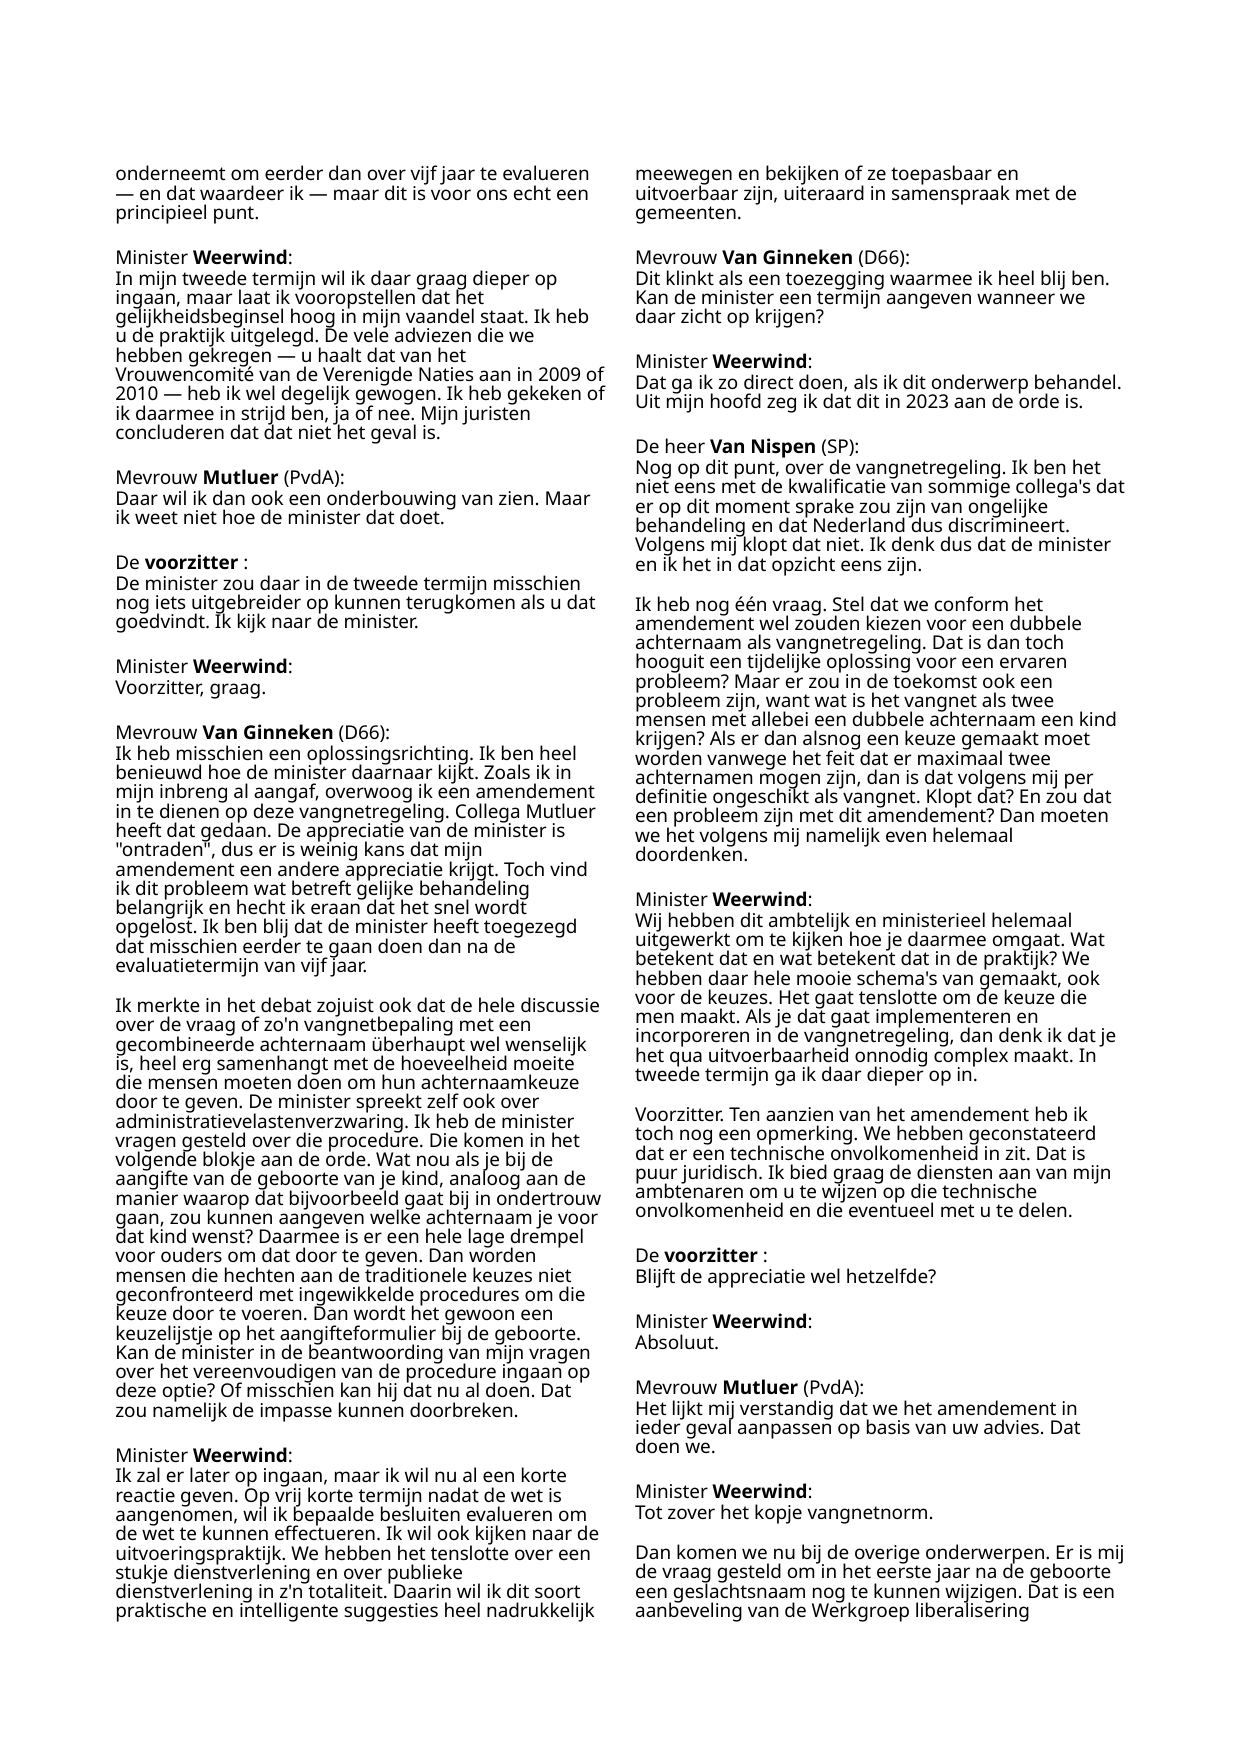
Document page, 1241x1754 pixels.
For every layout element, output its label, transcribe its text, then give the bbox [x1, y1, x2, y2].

text Mevrouw Mutluer (PvdA): [635, 1374, 1125, 1400]
text Absoluut. [635, 1334, 1125, 1353]
text Ik merkte in het debat zojuist ook dat de hele discussie over de vraag of zo'n vangnetbepaling met een gecombineerde achternaam überhaupt wel wenselijk is, heel erg samenhangt met de hoeveelheid moeite die mensen moeten doen om hun achternaamkeuze door te geven. De minister spreekt zelf ook over administratievelastenverzwaring. Ik heb de minister vragen gesteld over die procedure. Die komen in het volgende blokje aan de orde. Wat nou als je bij de aangifte van de geboorte van je kind, analoog aan de manier waarop dat bijvoorbeeld gaat bij in ondertrouw gaan, zou kunnen aangeven welke achternaam je voor dat kind wenst? Daarmee is er een hele lage drempel voor ouders om dat door te geven. Dan worden mensen die hechten aan de traditionele keuzes niet geconfronteerd met ingewikkelde procedures om die keuze door te voeren. Dan wordt het gewoon een keuzelijstje op het aangifteformulier bij de geboorte. Kan de minister in de beantwoording van mijn vragen over het vereenvoudigen van de procedure ingaan op deze optie? Of misschien kan hij dat nu al doen. Dat zou namelijk de impasse kunnen doorbreken. [115, 997, 605, 1421]
text Dat ga ik zo direct doen, als ik dit onderwerp behandel. Uit mijn hoofd zeg ik dat dit in 2023 aan de orde is. [635, 374, 1125, 413]
text Het lijkt mij verstandig dat we het amendement in ieder geval aanpassen op basis van uw advies. Dat doen we. [635, 1400, 1125, 1458]
text Nog op dit punt, over de vangnetregeling. Ik ben het niet eens met de kwalificatie van sommige collega's dat er op dit moment sprake zou zijn van ongelijke behandeling en dat Nederland dus discrimineert. Volgens mij klopt dat niet. Ik denk dus dat de minister en ik het in dat opzicht eens zijn. [635, 459, 1125, 575]
text Daar wil ik dan ook een onderbouwing van zien. Maar ik weet niet hoe de minister dat doet. [115, 490, 605, 528]
text Mevrouw Mutluer (PvdA): [115, 464, 605, 490]
text De voorzitter : [635, 1242, 1125, 1268]
text Ik heb nog één vraag. Stel dat we conform het amendement wel zouden kiezen voor een dubbele achternaam als vangnetregeling. Dat is dan toch hooguit een tijdelijke oplossing voor een ervaren probleem? Maar er zou in de toekomst ook een probleem zijn, want wat is het vangnet als twee mensen met allebei een dubbele achternaam een kind krijgen? Als er dan alsnog een keuze gemaakt moet worden vanwege het feit dat er maximaal twee achternamen mogen zijn, dan is dat volgens mij per definitie ongeschikt als vangnet. Klopt dat? En zou dat een probleem zijn met dit amendement? Dan moeten we het volgens mij namelijk even helemaal doordenken. [635, 596, 1125, 865]
text De minister zou daar in de tweede termijn misschien nog iets uitgebreider op kunnen terugkomen als u dat goedvindt. Ik kijk naar de minister. [115, 575, 605, 633]
text Minister Weerwind: [115, 653, 605, 679]
text Dan komen we nu bij de overige onderwerpen. Er is mij de vraag gesteld om in het eerste jaar na de geboorte een geslachtsnaam nog te kunnen wijzigen. Dat is een aanbeveling van de Werkgroep liberalisering [635, 1544, 1125, 1621]
text Minister Weerwind: [635, 1478, 1125, 1504]
text De heer Van Nispen (SP): [635, 433, 1125, 459]
text Minister Weerwind: [115, 1442, 605, 1467]
text Blijft de appreciatie wel hetzelfde? [635, 1268, 1125, 1287]
text meewegen en bekijken of ze toepasbaar en uitvoerbaar zijn, uiteraard in samenspraak met de gemeenten. [635, 165, 1125, 223]
text In mijn tweede termijn wil ik daar graag dieper op ingaan, maar laat ik vooropstellen dat het gelijkheidsbeginsel hoog in mijn vaandel staat. Ik heb u de praktijk uitgelegd. De vele adviezen die we hebben gekregen — u haalt dat van het Vrouwencomité van de Verenigde Naties aan in 2009 of 2010 — heb ik wel degelijk gewogen. Ik heb gekeken of ik daarmee in strijd ben, ja of nee. Mijn juristen concluderen dat dat niet het geval is. [115, 270, 605, 443]
text Voorzitter. Ten aanzien van het amendement heb ik toch nog een opmerking. We hebben geconstateerd dat er een technische onvolkomenheid in zit. Dat is puur juridisch. Ik bied graag de diensten aan van mijn ambtenaren om u te wijzen op die technische onvolkomenheid en die eventueel met u te delen. [635, 1106, 1125, 1222]
text Minister Weerwind: [635, 1308, 1125, 1334]
text onderneemt om eerder dan over vijf jaar te evalueren — en dat waardeer ik — maar dit is voor ons echt een principieel punt. [115, 165, 605, 223]
text Dit klinkt als een toezegging waarmee ik heel blij ben. Kan de minister een termijn aangeven wanneer we daar zicht op krijgen? [635, 270, 1125, 327]
text De voorzitter : [115, 549, 605, 575]
text Minister Weerwind: [635, 886, 1125, 912]
text Ik zal er later op ingaan, maar ik wil nu al een korte reactie geven. Op vrij korte termijn nadat de wet is aangenomen, wil ik bepaalde besluiten evalueren om de wet te kunnen effectueren. Ik wil ook kijken naar de uitvoeringspraktijk. We hebben het tenslotte over een stukje dienstverlening en over publieke dienstverlening in z'n totaliteit. Daarin wil ik dit soort praktische en intelligente suggesties heel nadrukkelijk [115, 1467, 605, 1622]
text Mevrouw Van Ginneken (D66): [635, 244, 1125, 270]
text Minister Weerwind: [635, 348, 1125, 374]
text Voorzitter, graag. [115, 679, 605, 698]
text Tot zover het kopje vangnetnorm. [635, 1504, 1125, 1523]
text Mevrouw Van Ginneken (D66): [115, 719, 605, 745]
text Ik heb misschien een oplossingsrichting. Ik ben heel benieuwd hoe de minister daarnaar kijkt. Zoals ik in mijn inbreng al aangaf, overwoog ik een amendement in te dienen op deze vangnetregeling. Collega Mutluer heeft dat gedaan. De appreciatie van de minister is "ontraden", dus er is weinig kans dat mijn amendement een andere appreciatie krijgt. Toch vind ik dit probleem wat betreft gelijke behandeling belangrijk en hecht ik eraan dat het snel wordt opgelost. Ik ben blij dat de minister heeft toegezegd dat misschien eerder te gaan doen dan na de evaluatietermijn van vijf jaar. [115, 745, 605, 976]
text Wij hebben dit ambtelijk en ministerieel helemaal uitgewerkt om te kijken hoe je daarmee omgaat. Wat betekent dat en wat betekent dat in de praktijk? We hebben daar hele mooie schema's van gemaakt, ook voor de keuzes. Het gaat tenslotte om de keuze die men maakt. Als je dat gaat implementeren en incorporeren in de vangnetregeling, dan denk ik dat je het qua uitvoerbaarheid onnodig complex maakt. In tweede termijn ga ik daar dieper op in. [635, 912, 1125, 1085]
text Minister Weerwind: [115, 244, 605, 270]
